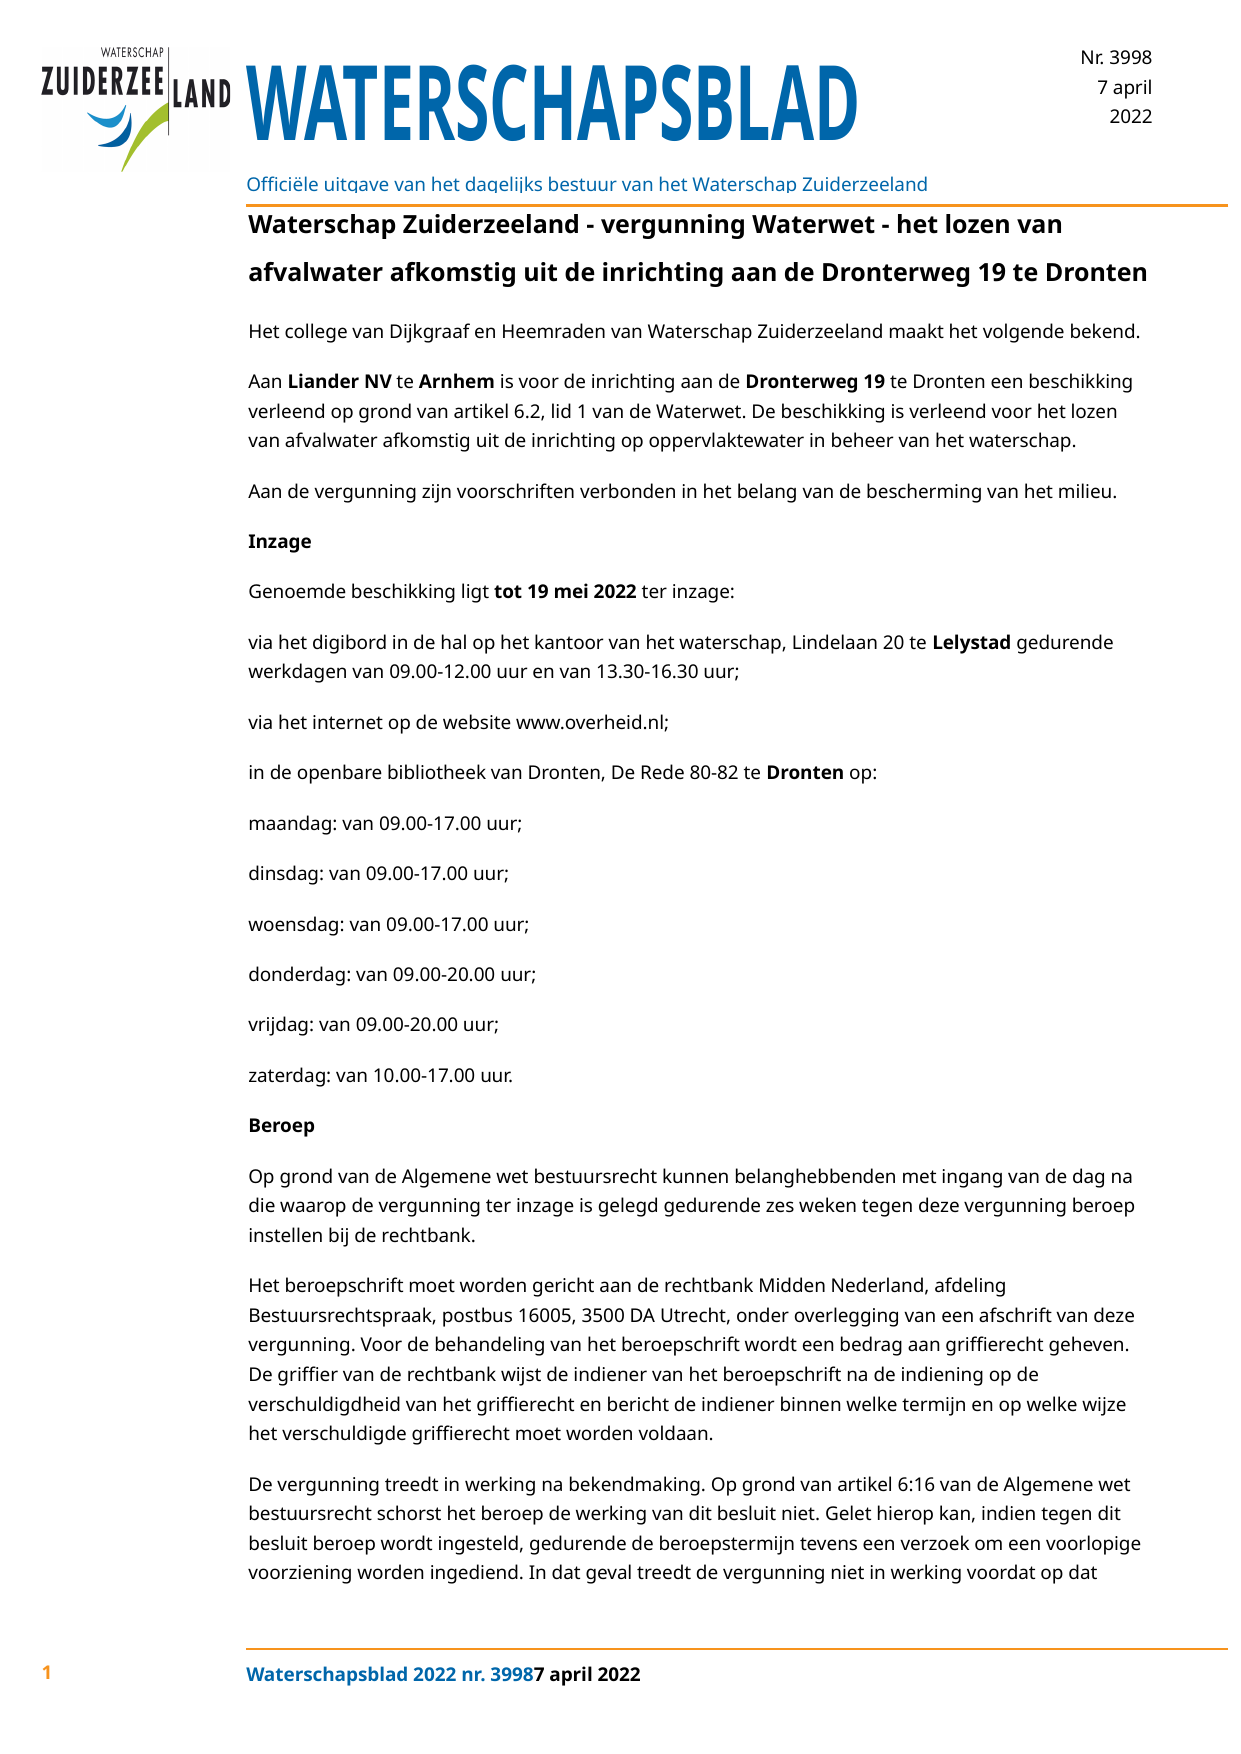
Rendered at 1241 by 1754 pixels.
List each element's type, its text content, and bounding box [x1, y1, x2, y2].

text via het digibord in de hal op het kantoor van het waterschap, Lindelaan 20 te Lelystad gedurende werkdagen van 09.00-12.00 uur en van 13.30-16.30 uur; [248, 629, 1152, 684]
text woensdag: van 09.00-17.00 uur; [248, 911, 1152, 937]
text vrijdag: van 09.00-20.00 uur; [248, 1012, 1152, 1037]
text Op grond van de Algemene wet bestuursrecht kunnen belanghebbenden met ingang van de dag na die waarop de vergunning ter inzage is gelegd gedurende zes weken tegen deze vergunning beroep instellen bij de rechtbank. [248, 1163, 1152, 1248]
text in de openbare bibliotheek van Dronten, De Rede 80-82 te Dronten op: [248, 759, 1152, 785]
text dinsdag: van 09.00-17.00 uur; [248, 860, 1152, 886]
picture [41, 47, 231, 172]
text Het college van Dijkgraaf en Heemraden van Waterschap Zuiderzeeland maakt het volgende bekend. [248, 318, 1152, 344]
text Genoemde beschikking ligt tot 19 mei 2022 ter inzage: [248, 579, 1152, 604]
text Het beroepschrift moet worden gericht aan de rechtbank Midden Nederland, afdeling Bestuursrechtspraak, postbus 16005, 3500 DA Utrecht, onder overlegging van een afschrift van deze vergunning. Voor de behandeling van het beroepschrift wordt een bedrag aan griffierecht geheven. De griffier van de rechtbank wijst de indiener van het beroepschrift na de indiening op de verschuldigdheid van het griffierecht en bericht de indiener binnen welke termijn en op welke wijze het verschuldigde griffierecht moet worden voldaan. [248, 1272, 1152, 1446]
text Beroep [248, 1112, 1152, 1138]
text Aan de vergunning zijn voorschriften verbonden in het belang van de bescherming van het milieu. [248, 478, 1152, 504]
text De vergunning treedt in werking na bekendmaking. Op grond van artikel 6:16 van de Algemene wet bestuursrecht schorst het beroep de werking van dit besluit niet. Gelet hierop kan, indien tegen dit besluit beroep wordt ingesteld, gedurende de beroepstermijn tevens een verzoek om een voorlopige voorziening worden ingediend. In dat geval treedt de vergunning niet in werking voordat op dat [248, 1471, 1152, 1585]
text Inzage [248, 528, 1152, 554]
text Aan Liander NV te Arnhem is voor de inrichting aan de Dronterweg 19 te Dronten een beschikking verleend op grond van artikel 6.2, lid 1 van de Waterwet. De beschikking is verleend voor het lozen van afvalwater afkomstig uit de inrichting op oppervlaktewater in beheer van het waterschap. [248, 368, 1152, 453]
text donderdag: van 09.00-20.00 uur; [248, 961, 1152, 987]
text Waterschap Zuiderzeeland - vergunning Waterwet - het lozen van afvalwater afkomstig uit de inrichting aan de Dronterweg 19 te Dronten [248, 207, 1152, 288]
text maandag: van 09.00-17.00 uur; [248, 810, 1152, 836]
text via het internet op de website www.overheid.nl; [248, 709, 1152, 735]
text zaterdag: van 10.00-17.00 uur. [248, 1062, 1152, 1088]
